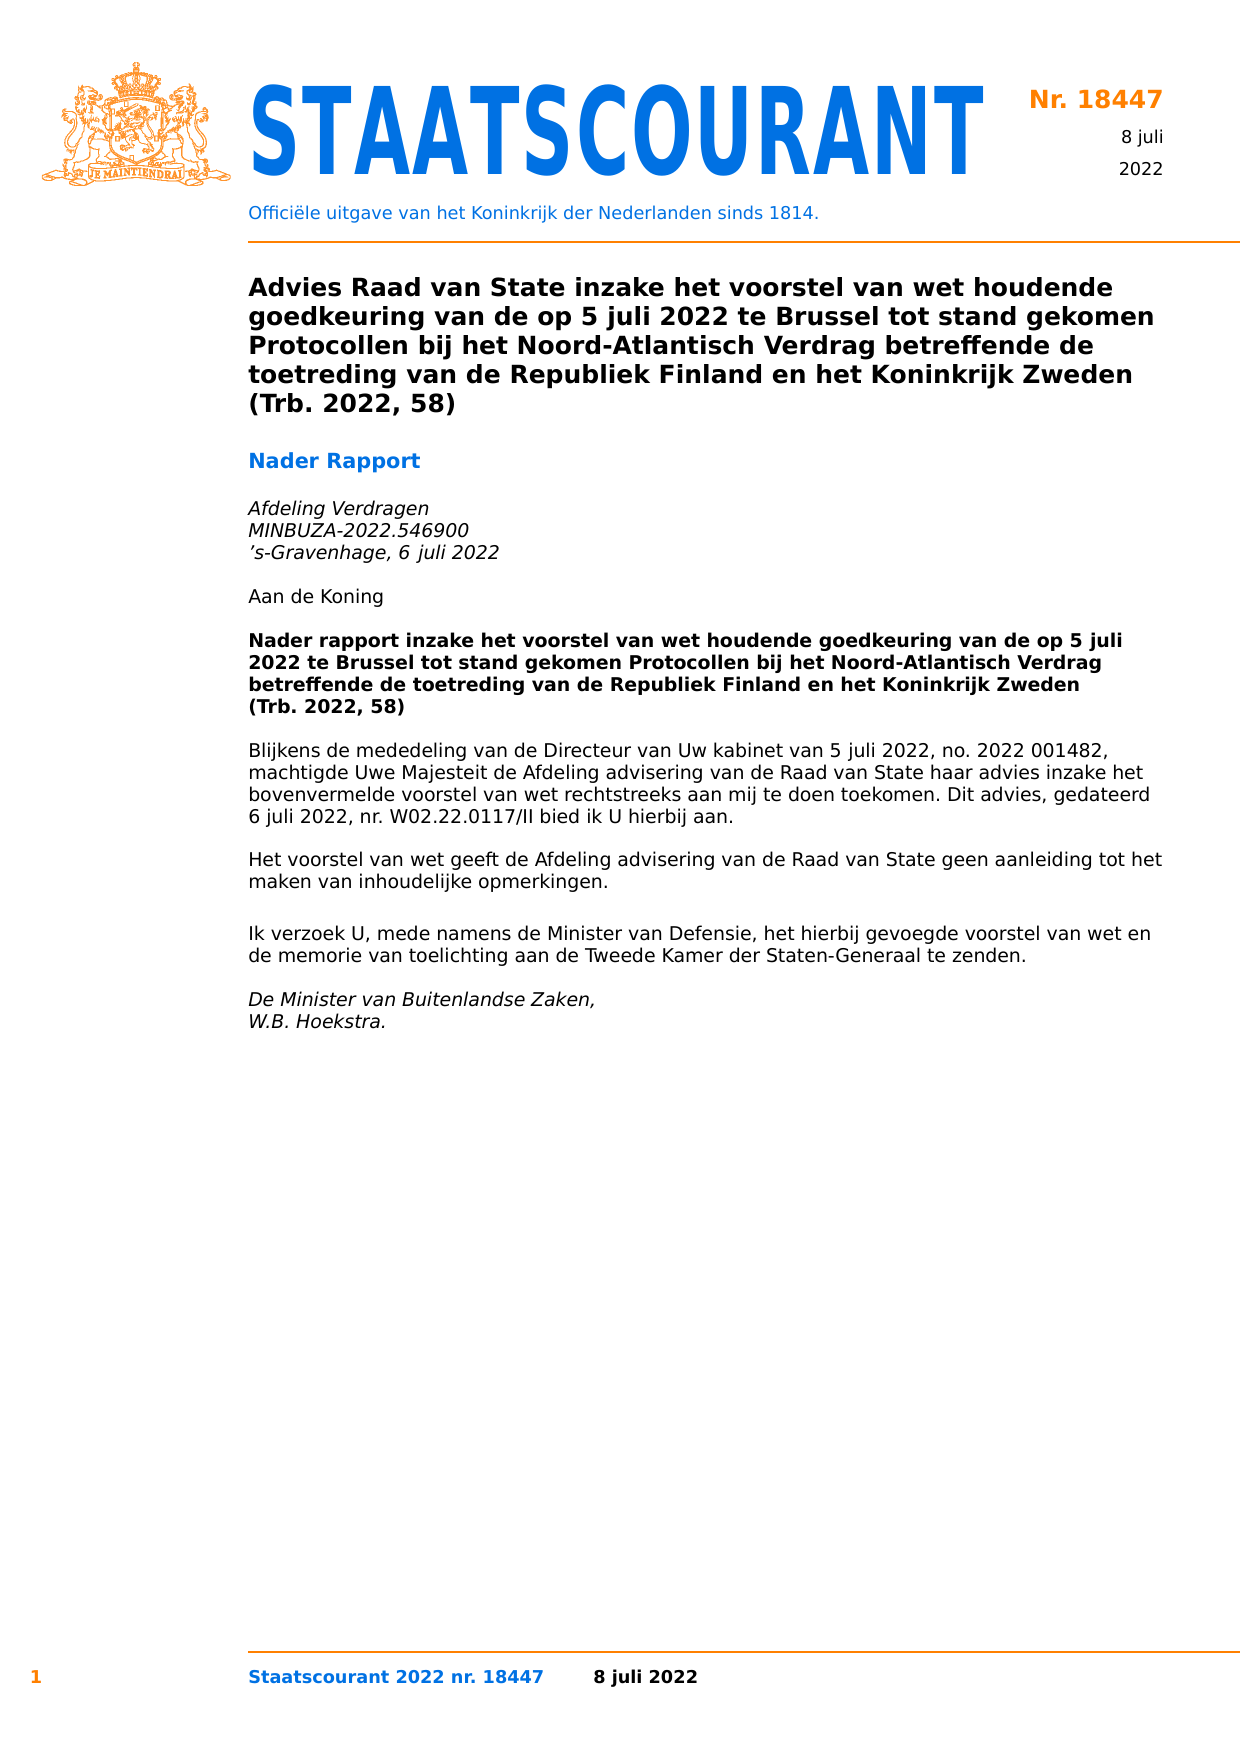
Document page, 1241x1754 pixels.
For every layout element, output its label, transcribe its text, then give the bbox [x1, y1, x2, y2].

text Nader rapport inzake het voorstel van wet houdende goedkeuring van de op 5 juli 2022 te Brussel tot stand gekomen Protocollen bij het Noord-Atlantisch Verdrag betreffende de toetreding van de Republiek Finland en het Koninkrijk Zweden (Trb. 2022, 58) [248, 630, 1163, 718]
table_header [25, 62, 248, 241]
text ’s-Gravenhage, 6 juli 2022 [248, 542, 1163, 564]
text Ik verzoek U, mede namens de Minister van Defensie, het hierbij gevoegde voorstel van wet en de memorie van toelichting aan de Tweede Kamer der Staten-Generaal te zenden. [248, 923, 1163, 967]
table_cell 8 juli [998, 121, 1240, 153]
table_header Nr. 18447 [998, 62, 1240, 121]
text Blijkens de mededeling van de Directeur van Uw kabinet van 5 juli 2022, no. 2022 001482, machtigde Uwe Majesteit de Afdeling advisering van de Raad van State haar advies inzake het bovenvermelde voorstel van wet rechtstreeks aan mij te doen toekomen. Dit advies, gedateerd 6 juli 2022, nr. W02.22.0117/II bied ik U hierbij aan. [248, 739, 1163, 827]
text Het voorstel van wet geeft de Afdeling advisering van de Raad van State geen aanleiding tot het maken van inhoudelijke opmerkingen. [248, 849, 1163, 893]
table_cell 2022 [998, 153, 1240, 203]
text MINBUZA-2022.546900 [248, 520, 1163, 542]
text Afdeling Verdragen [248, 498, 1163, 520]
table_cell Officiële uitgave van het Koninkrijk der Nederlanden sinds 1814. [248, 203, 1240, 241]
picture [41, 62, 231, 186]
text De Minister van Buitenlandse Zaken, W.B. Hoekstra. [248, 989, 1163, 1033]
subtitle Nader Rapport [248, 449, 1163, 473]
subtitle Advies Raad van State inzake het voorstel van wet houdende goedkeuring van de op 5 juli 2022 te Brussel tot stand gekomen Protocollen bij het Noord-Atlantisch Verdrag betreffende de toetreding van de Republiek Finland en het Koninkrijk Zweden (Trb. 2022, 58) [248, 273, 1163, 419]
text Aan de Koning [248, 586, 1163, 608]
table_header STAATSCOURANT [248, 62, 998, 203]
